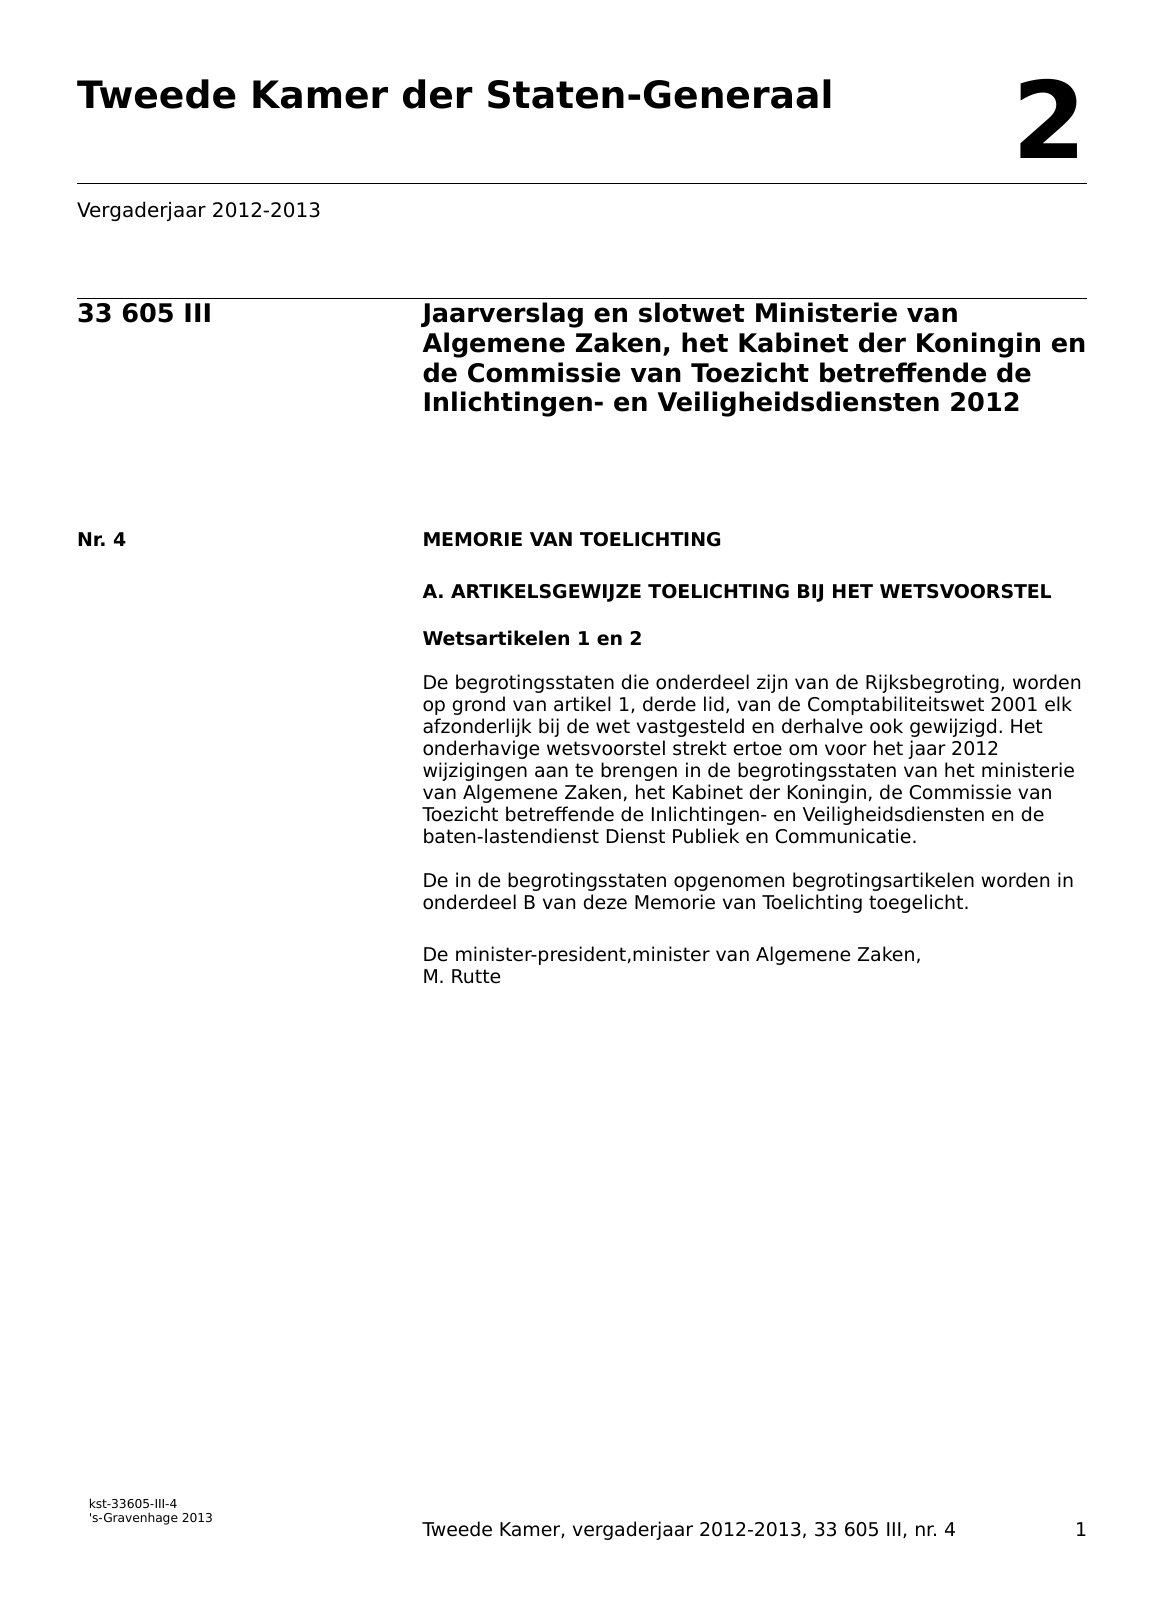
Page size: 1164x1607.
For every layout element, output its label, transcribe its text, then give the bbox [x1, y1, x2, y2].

subtitle 33 605 III Jaarverslag en slotwet Ministerie van Algemene Zaken, het Kabinet der Koningin en de Commissie van Toezicht betreffende de Inlichtingen- en Veiligheidsdiensten 2012 [77, 299, 1087, 418]
subtitle Wetsartikelen 1 en 2 [422, 628, 1087, 650]
table_cell Vergaderjaar 2012-2013 [77, 184, 1087, 298]
text 's-Gravenhage 2013 [88, 1511, 323, 1525]
subtitle Nr. 4 MEMORIE VAN TOELICHTING [77, 529, 1087, 551]
text De in de begrotingsstaten opgenomen begrotingsartikelen worden in onderdeel B van deze Memorie van Toelichting toegelicht. [422, 870, 1087, 914]
subtitle A. ARTIKELSGEWIJZE TOELICHTING BIJ HET WETSVOORSTEL [422, 581, 1087, 603]
table_header 2 [886, 59, 1087, 183]
table_header Tweede Kamer der Staten-Generaal [77, 59, 886, 183]
text kst-33605-III-4 [88, 1497, 323, 1511]
text De begrotingsstaten die onderdeel zijn van de Rijksbegroting, worden op grond van artikel 1, derde lid, van de Comptabiliteitswet 2001 elk afzonderlijk bij de wet vastgesteld en derhalve ook gewijzigd. Het onderhavige wetsvoorstel strekt ertoe om voor het jaar 2012 wijzigingen aan te brengen in de begrotingsstaten van het ministerie van Algemene Zaken, het Kabinet der Koningin, de Commissie van Toezicht betreffende de Inlichtingen- en Veiligheidsdiensten en de baten-lastendienst Dienst Publiek en Communicatie. [422, 672, 1087, 848]
text De minister-president,minister van Algemene Zaken, M. Rutte [422, 944, 1087, 988]
